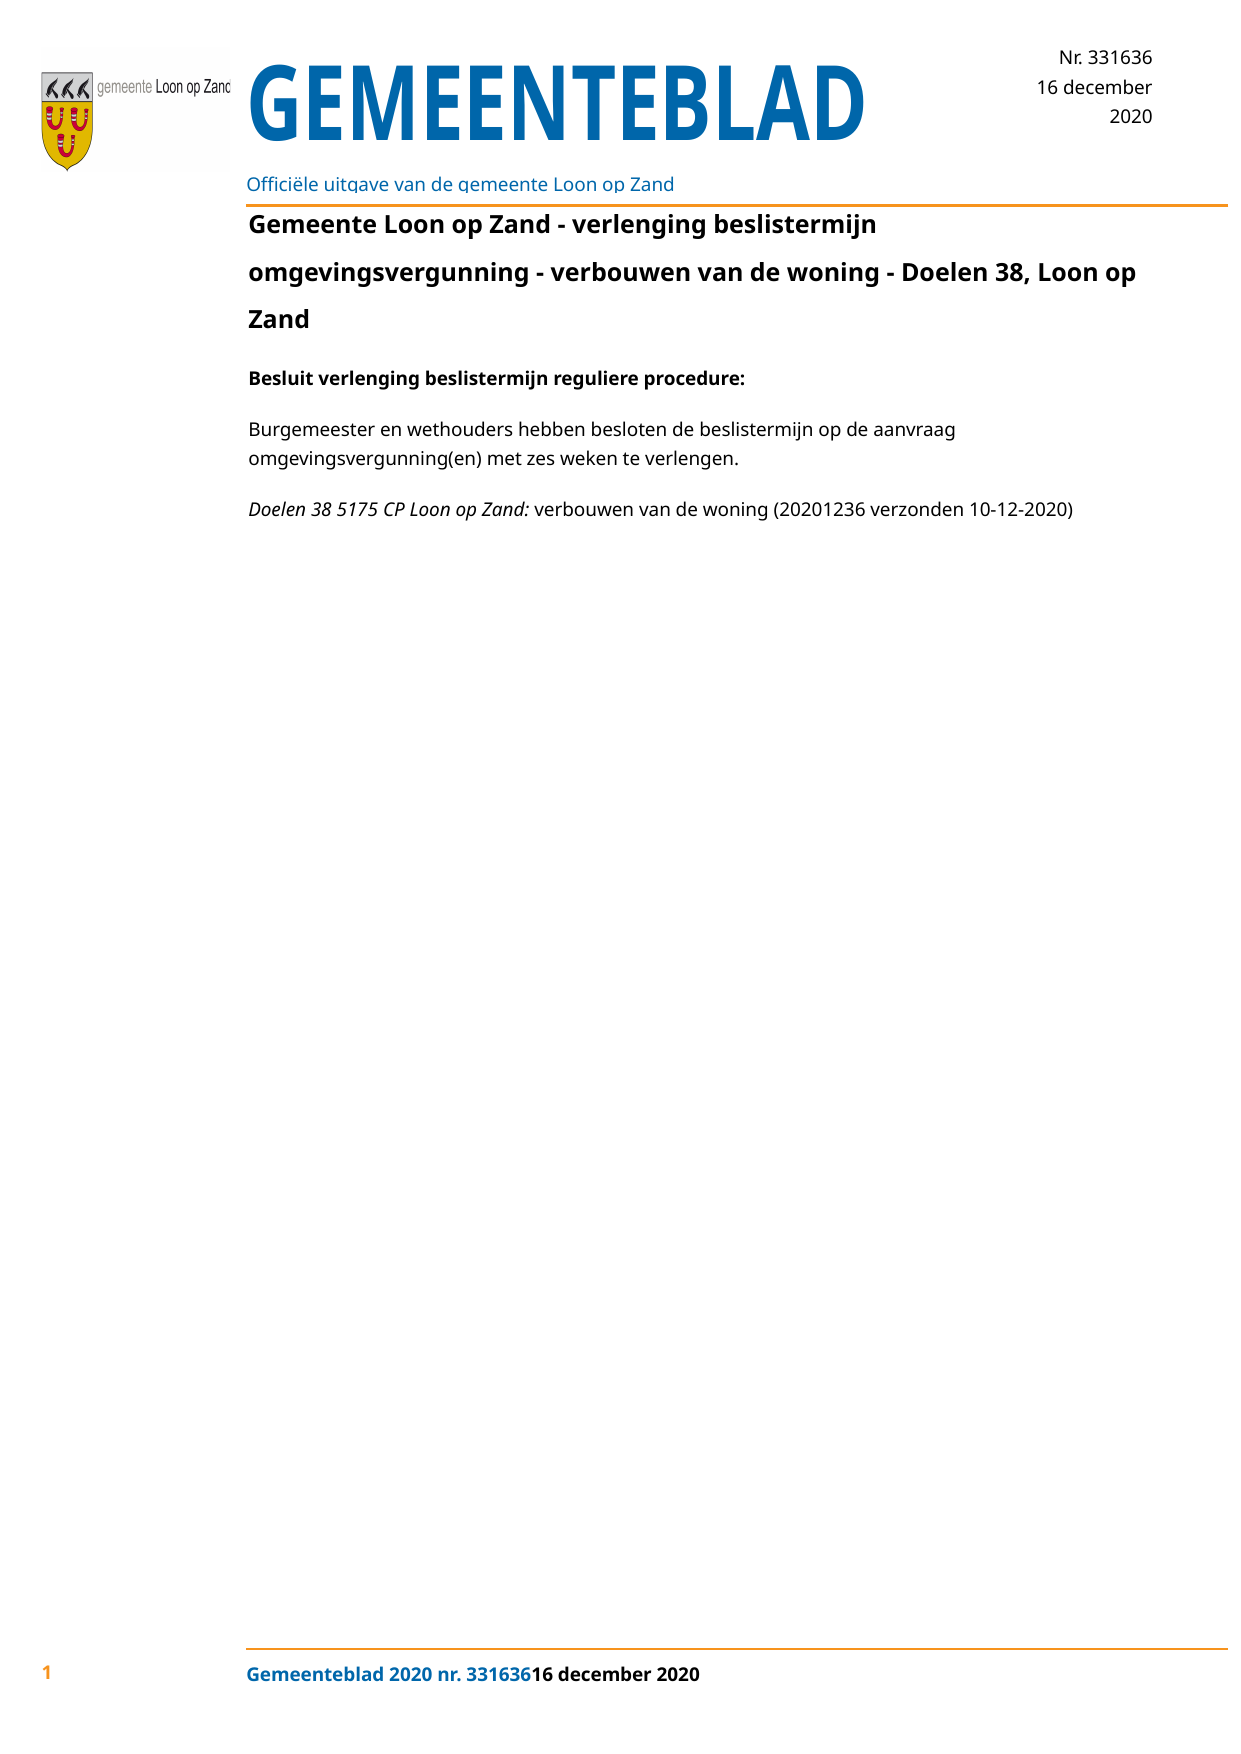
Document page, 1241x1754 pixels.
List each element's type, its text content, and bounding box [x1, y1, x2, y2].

picture [41, 47, 231, 172]
text Doelen 38 5175 CP Loon op Zand: verbouwen van de woning (20201236 verzonden 10-12-2020) [248, 496, 1152, 522]
text Besluit verlenging beslistermijn reguliere procedure: [248, 366, 1152, 391]
text Gemeente Loon op Zand - verlenging beslistermijn omgevingsvergunning - verbouwen van de woning - Doelen 38, Loon op Zand [248, 207, 1152, 336]
text Burgemeester en wethouders hebben besloten de beslistermijn op de aanvraag omgevingsvergunning(en) met zes weken te verlengen. [248, 416, 1152, 471]
